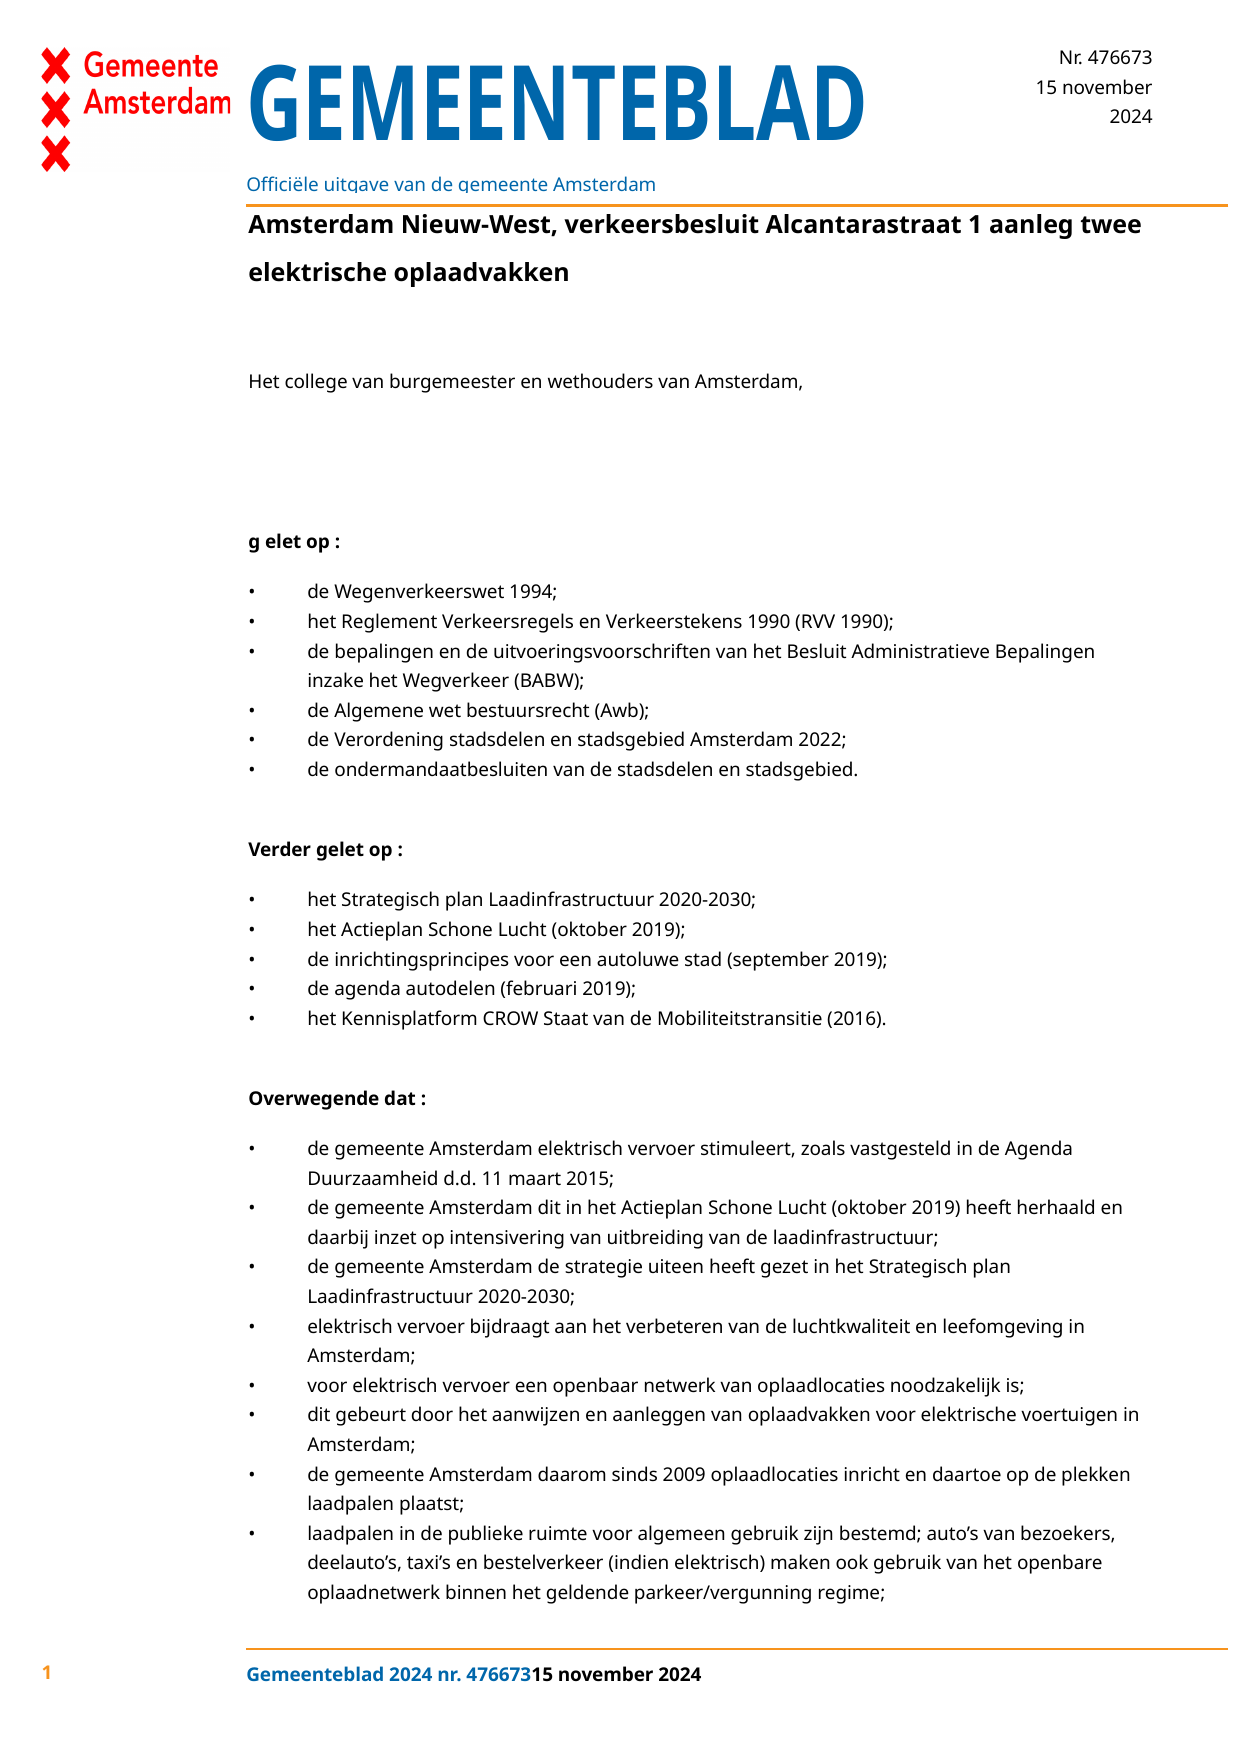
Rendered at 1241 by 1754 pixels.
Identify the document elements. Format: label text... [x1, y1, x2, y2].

text g elet op : [248, 528, 1152, 554]
list de Wegenverkeerswet 1994; [248, 579, 1152, 604]
list de bepalingen en de uitvoeringsvoorschriften van het Besluit Administratieve Bepalingen inzake het Wegverkeer (BABW); [248, 638, 1152, 693]
list de gemeente Amsterdam de strategie uiteen heeft gezet in het Strategisch plan Laadinfrastructuur 2020-2030; [248, 1254, 1152, 1309]
text Verder gelet op : [248, 836, 1152, 862]
list het Kennisplatform CROW Staat van de Mobiliteitstransitie (2016). [248, 1005, 1152, 1031]
list de gemeente Amsterdam dit in het Actieplan Schone Lucht (oktober 2019) heeft herhaald en daarbij inzet op intensivering van uitbreiding van de laadinfrastructuur; [248, 1194, 1152, 1250]
list het Actieplan Schone Lucht (oktober 2019); [248, 916, 1152, 942]
list de gemeente Amsterdam daarom sinds 2009 oplaadlocaties inricht en daartoe op de plekken laadpalen plaatst; [248, 1461, 1152, 1516]
list de ondermandaatbesluiten van de stadsdelen en stadsgebied. [248, 756, 1152, 782]
list elektrisch vervoer bijdraagt aan het verbeteren van de luchtkwaliteit en leefomgeving in Amsterdam; [248, 1313, 1152, 1368]
text Amsterdam Nieuw-West, verkeersbesluit Alcantarastraat 1 aanleg twee elektrische oplaadvakken [248, 207, 1152, 288]
list de agenda autodelen (februari 2019); [248, 975, 1152, 1001]
text Overwegende dat : [248, 1085, 1152, 1111]
list de Algemene wet bestuursrecht (Awb); [248, 697, 1152, 723]
list de Verordening stadsdelen en stadsgebied Amsterdam 2022; [248, 727, 1152, 752]
list het Reglement Verkeersregels en Verkeerstekens 1990 (RVV 1990); [248, 608, 1152, 634]
list voor elektrisch vervoer een openbaar netwerk van oplaadlocaties noodzakelijk is; [248, 1372, 1152, 1398]
text Het college van burgemeester en wethouders van Amsterdam, [248, 368, 1152, 394]
list het Strategisch plan Laadinfrastructuur 2020-2030; [248, 887, 1152, 912]
picture [41, 47, 231, 172]
list dit gebeurt door het aanwijzen en aanleggen van oplaadvakken voor elektrische voertuigen in Amsterdam; [248, 1402, 1152, 1457]
list laadpalen in de publieke ruimte voor algemeen gebruik zijn bestemd; auto’s van bezoekers, deelauto’s, taxi’s en bestelverkeer (indien elektrisch) maken ook gebruik van het openbare oplaadnetwerk binnen het geldende parkeer/vergunning regime; [248, 1520, 1152, 1605]
list de inrichtingsprincipes voor een autoluwe stad (september 2019); [248, 946, 1152, 971]
list de gemeente Amsterdam elektrisch vervoer stimuleert, zoals vastgesteld in de Agenda Duurzaamheid d.d. 11 maart 2015; [248, 1135, 1152, 1191]
